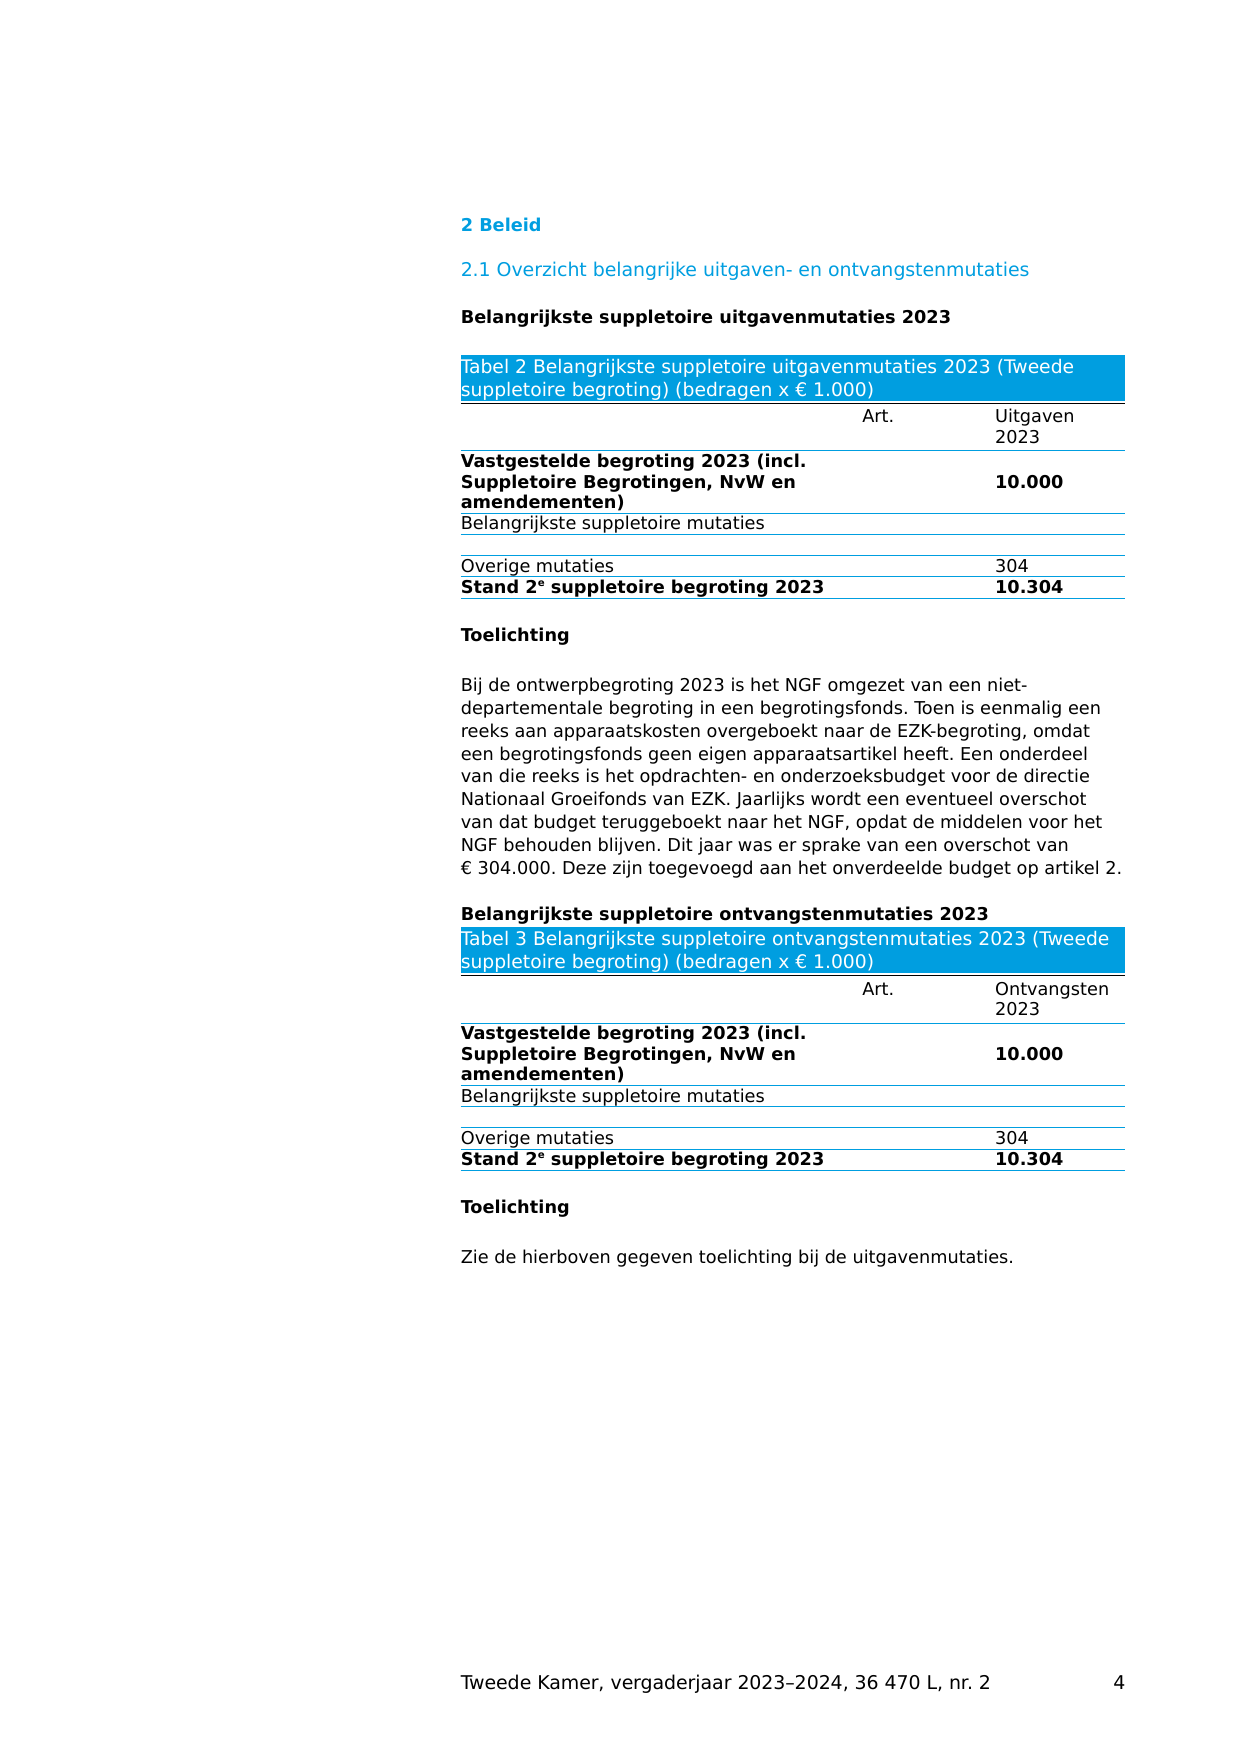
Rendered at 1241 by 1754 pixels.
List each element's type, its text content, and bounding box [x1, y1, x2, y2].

table_cell Belangrijkste suppletoire mutaties [461, 1086, 859, 1106]
title 2 Beleid [461, 213, 1125, 236]
text Zie de hierboven gegeven toelichting bij de uitgavenmutaties. [461, 1245, 1125, 1268]
table_cell Ontvangsten 2023 [992, 976, 1125, 1023]
table_cell [859, 556, 992, 576]
table_cell [992, 535, 1125, 555]
table_cell [859, 577, 992, 597]
table_cell Uitgaven 2023 [992, 404, 1125, 450]
table_cell [992, 1086, 1125, 1106]
table_cell [461, 976, 859, 1023]
table_cell [859, 1086, 992, 1106]
table_cell [859, 1107, 992, 1127]
table_cell [859, 1024, 992, 1085]
table_cell [859, 1150, 992, 1169]
table_cell [992, 1107, 1125, 1127]
table_cell [992, 514, 1125, 534]
table_cell Art. [859, 976, 992, 1023]
table_cell 10.000 [992, 1024, 1125, 1085]
table_cell [859, 1128, 992, 1148]
table_cell [859, 451, 992, 513]
table_cell 304 [992, 556, 1125, 576]
table_cell Stand 2e suppletoire begroting 2023 [461, 577, 859, 597]
table_cell [461, 535, 859, 555]
text Bij de ontwerpbegroting 2023 is het NGF omgezet van een niet-departementale begroting in een begrotingsfonds. Toen is eenmalig een reeks aan apparaatskosten overgeboekt naar de EZK-begroting, omdat een begrotingsfonds geen eigen apparaatsartikel heeft. Een onderdeel van die reeks is het opdrachten- en onderzoeksbudget voor de directie Nationaal Groeifonds van EZK. Jaarlijks wordt een eventueel overschot van dat budget teruggeboekt naar het NGF, opdat de middelen voor het NGF behouden blijven. Dit jaar was er sprake van een overschot van € 304.000. Deze zijn toegevoegd aan het onverdeelde budget op artikel 2. [461, 673, 1125, 879]
text Belangrijkste suppletoire uitgavenmutaties 2023 [461, 305, 1125, 328]
table_cell 304 [992, 1128, 1125, 1148]
table_cell Art. [859, 404, 992, 450]
table_cell 10.000 [992, 451, 1125, 513]
table_cell Vastgestelde begroting 2023 (incl. Suppletoire Begrotingen, NvW en amendementen) [461, 1024, 859, 1085]
table_cell [859, 535, 992, 555]
table_cell Overige mutaties [461, 1128, 859, 1148]
table_cell [859, 514, 992, 534]
text Toelichting [461, 1195, 1125, 1218]
title 2.1 Overzicht belangrijke uitgaven- en ontvangstenmutaties [461, 259, 1125, 281]
table_cell Belangrijkste suppletoire mutaties [461, 514, 859, 534]
table_cell 10.304 [992, 1150, 1125, 1169]
table_cell Overige mutaties [461, 556, 859, 576]
text Belangrijkste suppletoire ontvangstenmutaties 2023 [461, 902, 1125, 925]
table_cell Vastgestelde begroting 2023 (incl. Suppletoire Begrotingen, NvW en amendementen) [461, 451, 859, 513]
table_cell Stand 2e suppletoire begroting 2023 [461, 1150, 859, 1169]
text Toelichting [461, 623, 1125, 646]
table_cell 10.304 [992, 577, 1125, 597]
table_cell [461, 404, 859, 450]
table_cell [461, 1107, 859, 1127]
